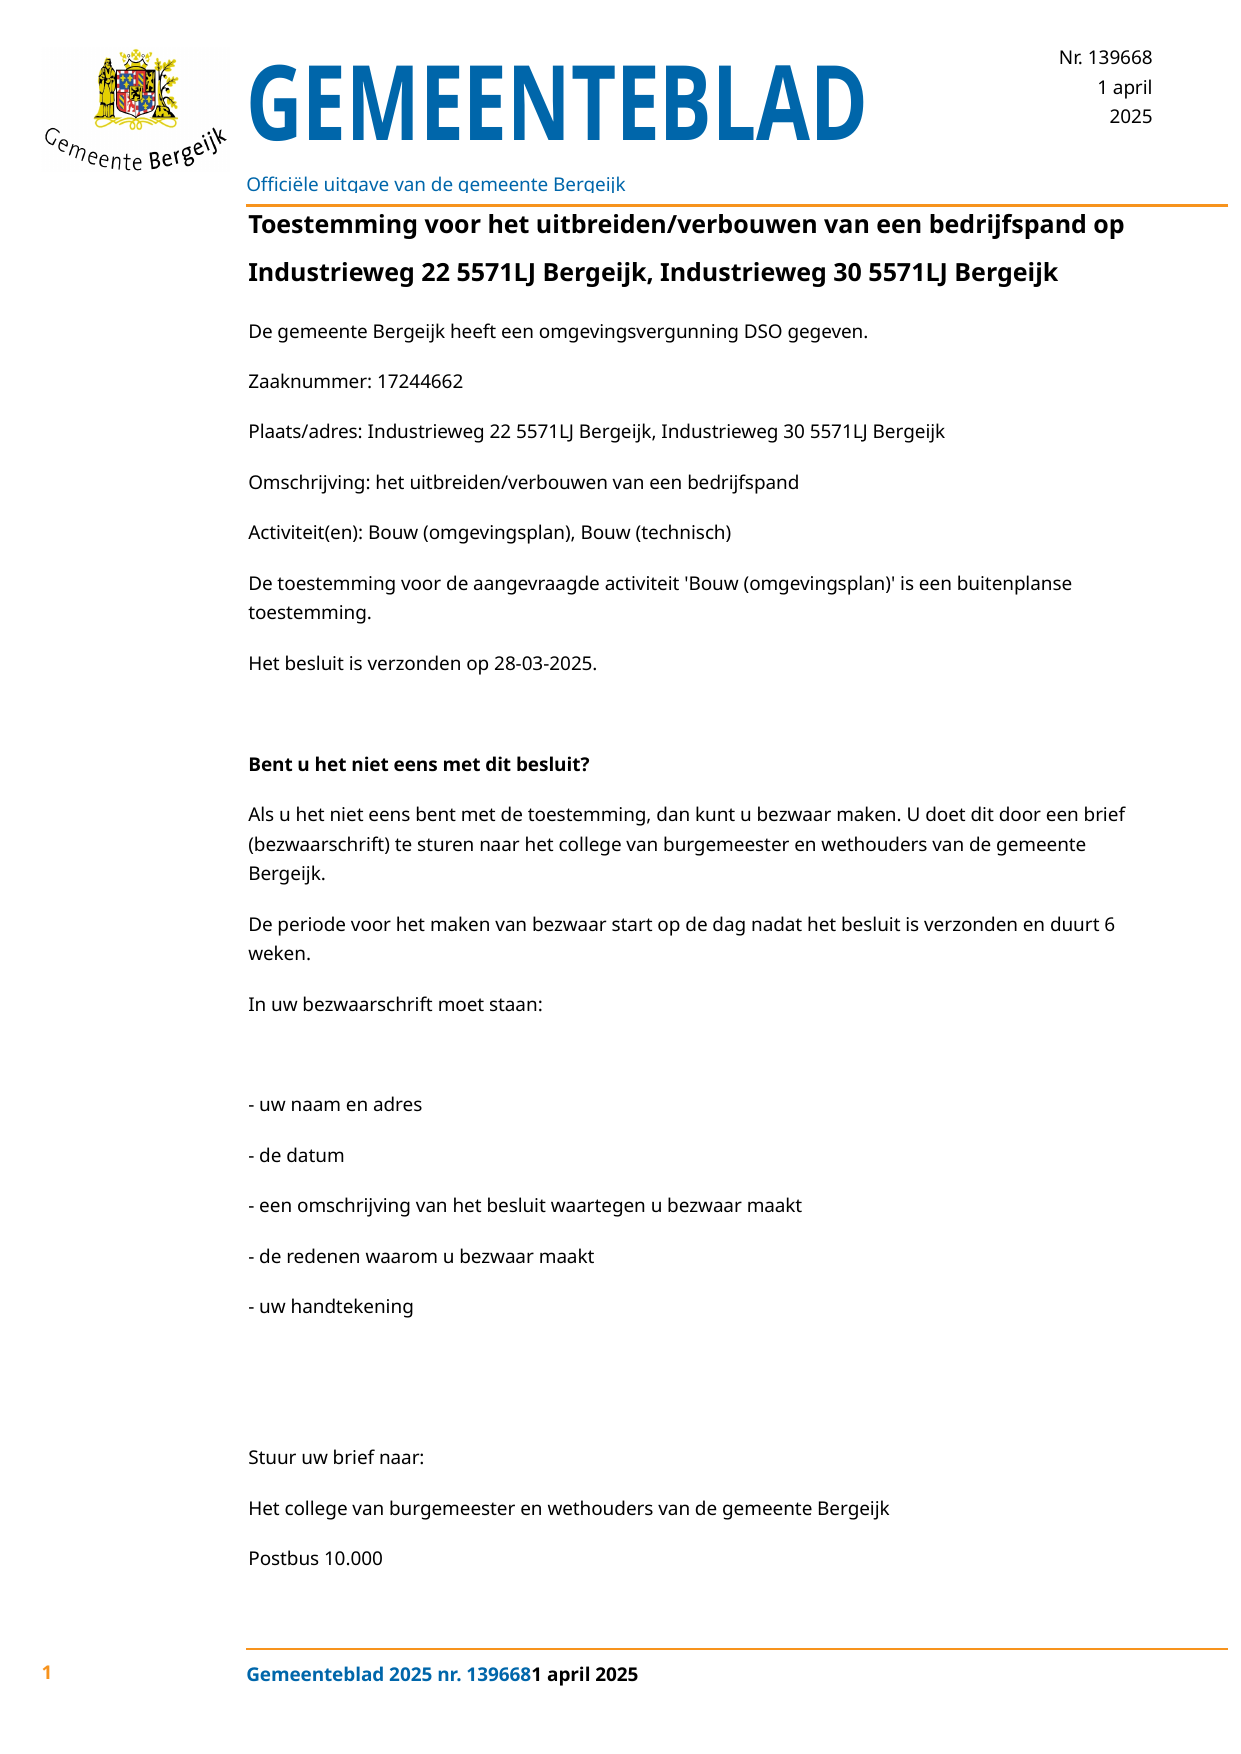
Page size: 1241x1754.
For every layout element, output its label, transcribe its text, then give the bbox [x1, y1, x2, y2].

text De toestemming voor de aangevraagde activiteit 'Bouw (omgevingsplan)' is een buitenplanse toestemming. [248, 570, 1152, 625]
text - een omschrijving van het besluit waartegen u bezwaar maakt [248, 1192, 1152, 1218]
text Stuur uw brief naar: [248, 1444, 1152, 1470]
text Activiteit(en): Bouw (omgevingsplan), Bouw (technisch) [248, 519, 1152, 545]
text Omschrijving: het uitbreiden/verbouwen van een bedrijfspand [248, 469, 1152, 495]
text Postbus 10.000 [248, 1545, 1152, 1571]
text De gemeente Bergeijk heeft een omgevingsvergunning DSO gegeven. [248, 318, 1152, 344]
text Het college van burgemeester en wethouders van de gemeente Bergeijk [248, 1495, 1152, 1521]
text Het besluit is verzonden op 28-03-2025. [248, 650, 1152, 676]
text Als u het niet eens bent met de toestemming, dan kunt u bezwaar maken. U doet dit door een brief (bezwaarschrift) te sturen naar het college van burgemeester en wethouders van de gemeente Bergeijk. [248, 801, 1152, 886]
text Zaaknummer: 17244662 [248, 368, 1152, 394]
text - uw naam en adres [248, 1092, 1152, 1117]
picture [41, 47, 231, 172]
text In uw bezwaarschrift moet staan: [248, 991, 1152, 1017]
text Bent u het niet eens met dit besluit? [248, 751, 1152, 777]
text - de datum [248, 1142, 1152, 1168]
text Plaats/adres: Industrieweg 22 5571LJ Bergeijk, Industrieweg 30 5571LJ Bergeijk [248, 419, 1152, 444]
text - de redenen waarom u bezwaar maakt [248, 1243, 1152, 1269]
text De periode voor het maken van bezwaar start op de dag nadat het besluit is verzonden en duurt 6 weken. [248, 911, 1152, 966]
text - uw handtekening [248, 1293, 1152, 1319]
text Toestemming voor het uitbreiden/verbouwen van een bedrijfspand op Industrieweg 22 5571LJ Bergeijk, Industrieweg 30 5571LJ Bergeijk [248, 207, 1152, 288]
